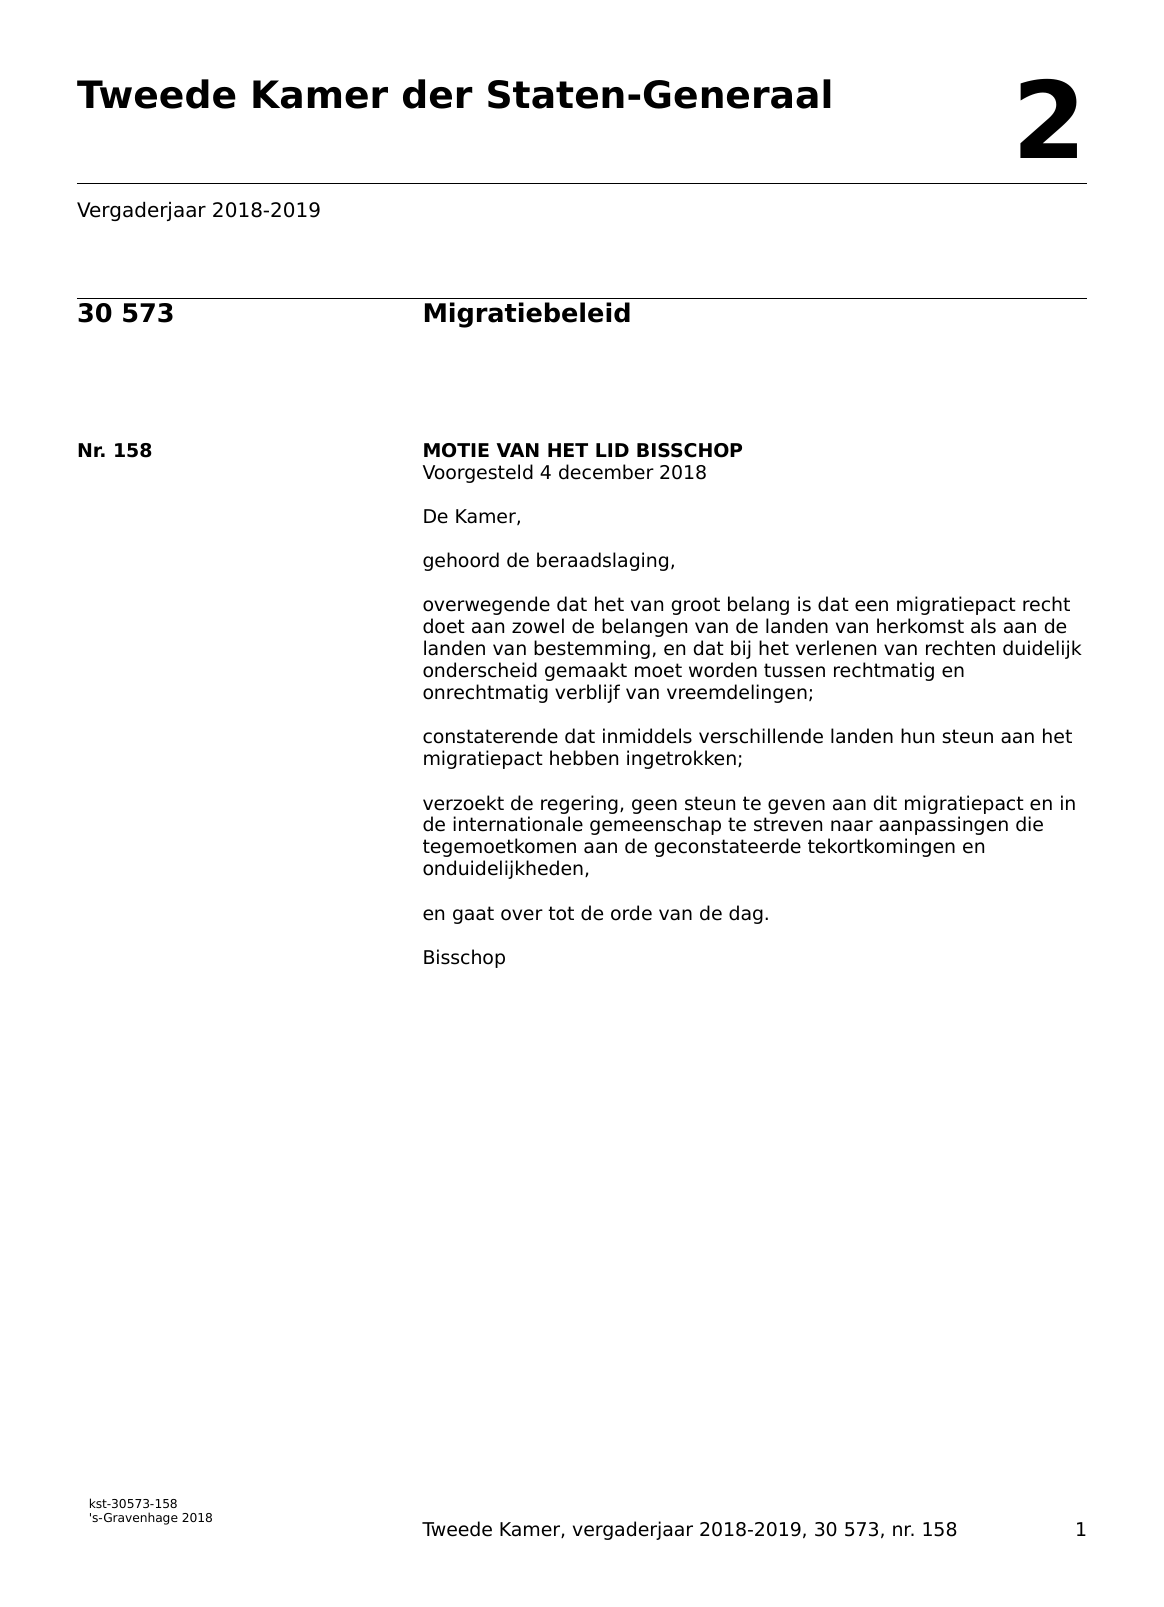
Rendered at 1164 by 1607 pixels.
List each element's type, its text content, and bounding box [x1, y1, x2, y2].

table_header Tweede Kamer der Staten-Generaal [77, 59, 886, 183]
text overwegende dat het van groot belang is dat een migratiepact recht doet aan zowel de belangen van de landen van herkomst als aan de landen van bestemming, en dat bij het verlenen van rechten duidelijk onderscheid gemaakt moet worden tussen rechtmatig en onrechtmatig verblijf van vreemdelingen; [422, 594, 1087, 704]
text 's-Gravenhage 2018 [88, 1511, 323, 1525]
table_cell Vergaderjaar 2018-2019 [77, 184, 1087, 298]
text kst-30573-158 [88, 1497, 323, 1511]
subtitle Nr. 158 MOTIE VAN HET LID BISSCHOP [77, 440, 1087, 462]
table_header 2 [886, 59, 1087, 183]
text De Kamer, [422, 506, 1087, 528]
text en gaat over tot de orde van de dag. [422, 902, 1087, 924]
text verzoekt de regering, geen steun te geven aan dit migratiepact en in de internationale gemeenschap te streven naar aanpassingen die tegemoetkomen aan de geconstateerde tekortkomingen en onduidelijkheden, [422, 792, 1087, 880]
text gehoord de beraadslaging, [422, 550, 1087, 572]
text Voorgesteld 4 december 2018 [422, 462, 1087, 484]
subtitle 30 573 Migratiebeleid [77, 299, 1087, 329]
text constaterende dat inmiddels verschillende landen hun steun aan het migratiepact hebben ingetrokken; [422, 726, 1087, 770]
text Bisschop [422, 947, 1087, 969]
